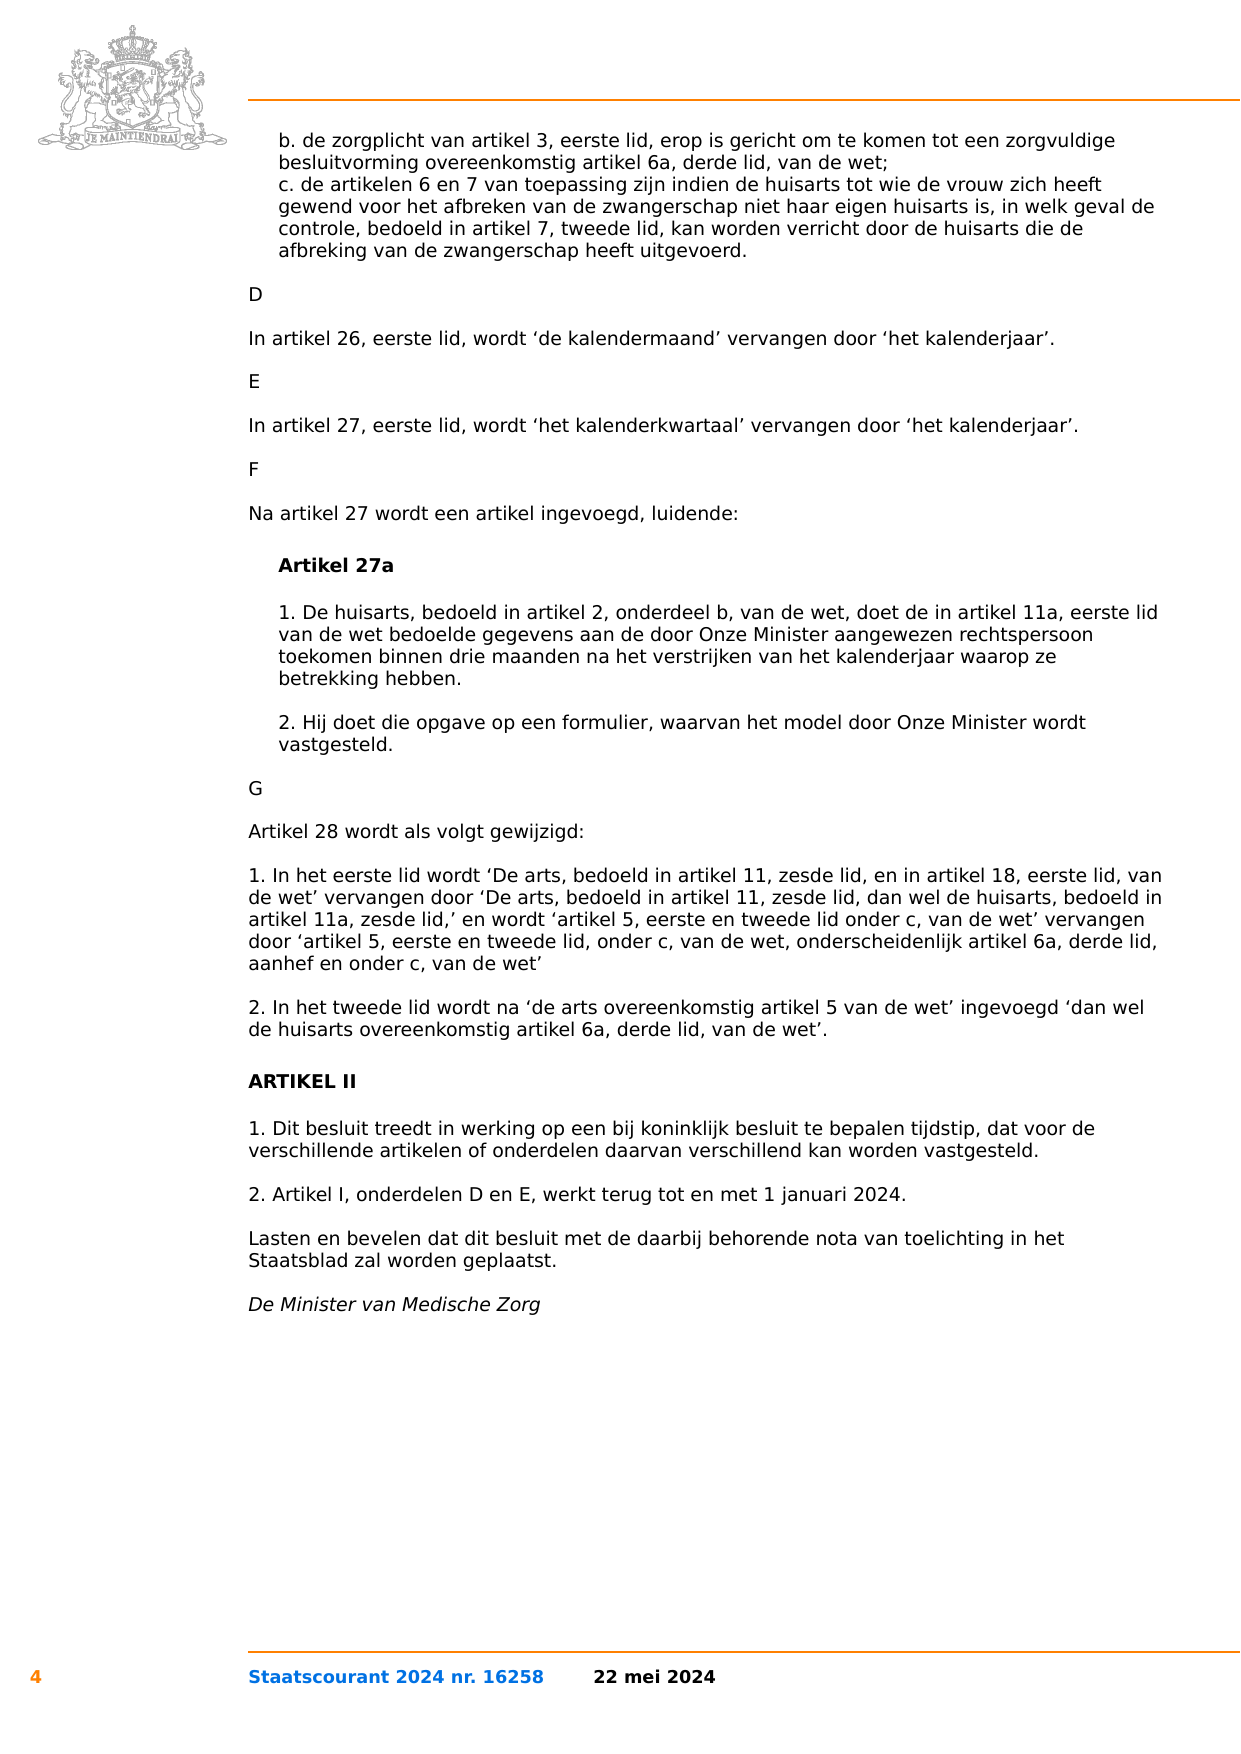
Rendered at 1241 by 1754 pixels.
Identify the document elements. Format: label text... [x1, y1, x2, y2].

text Lasten en bevelen dat dit besluit met de daarbij behorende nota van toelichting in het Staatsblad zal worden geplaatst. [248, 1228, 1163, 1272]
subtitle Artikel 27a [278, 555, 1163, 577]
text De Minister van Medische Zorg [248, 1293, 1163, 1315]
text G [248, 777, 1163, 799]
text b. de zorgplicht van artikel 3, eerste lid, erop is gericht om te komen tot een zorgvuldige besluitvorming overeenkomstig artikel 6a, derde lid, van de wet; [278, 130, 1163, 174]
text Artikel 28 wordt als volgt gewijzigd: [248, 821, 1163, 843]
text In artikel 27, eerste lid, wordt ‘het kalenderkwartaal’ vervangen door ‘het kalenderjaar’. [248, 415, 1163, 437]
text 1. In het eerste lid wordt ‘De arts, bedoeld in artikel 11, zesde lid, en in artikel 18, eerste lid, van de wet’ vervangen door ‘De arts, bedoeld in artikel 11, zesde lid, dan wel de huisarts, bedoeld in artikel 11a, zesde lid,’ en wordt ‘artikel 5, eerste en tweede lid onder c, van de wet’ vervangen door ‘artikel 5, eerste en tweede lid, onder c, van de wet, onderscheidenlijk artikel 6a, derde lid, aanhef en onder c, van de wet’ [248, 865, 1163, 975]
text E [248, 371, 1163, 393]
text 1. Dit besluit treedt in werking op een bij koninklijk besluit te bepalen tijdstip, dat voor de verschillende artikelen of onderdelen daarvan verschillend kan worden vastgesteld. [248, 1118, 1163, 1162]
text 1. De huisarts, bedoeld in artikel 2, onderdeel b, van de wet, doet de in artikel 11a, eerste lid van de wet bedoelde gegevens aan de door Onze Minister aangewezen rechtspersoon toekomen binnen drie maanden na het verstrijken van het kalenderjaar waarop ze betrekking hebben. [278, 602, 1163, 690]
text c. de artikelen 6 en 7 van toepassing zijn indien de huisarts tot wie de vrouw zich heeft gewend voor het afbreken van de zwangerschap niet haar eigen huisarts is, in welk geval de controle, bedoeld in artikel 7, tweede lid, kan worden verricht door de huisarts die de afbreking van de zwangerschap heeft uitgevoerd. [278, 174, 1163, 262]
text 2. Artikel I, onderdelen D en E, werkt terug tot en met 1 januari 2024. [248, 1184, 1163, 1206]
text D [248, 284, 1163, 306]
text Na artikel 27 wordt een artikel ingevoegd, luidende: [248, 503, 1163, 525]
text 2. Hij doet die opgave op een formulier, waarvan het model door Onze Minister wordt vastgesteld. [278, 712, 1163, 756]
picture [38, 25, 227, 150]
subtitle ARTIKEL II [248, 1071, 1163, 1093]
text F [248, 459, 1163, 481]
text In artikel 26, eerste lid, wordt ‘de kalendermaand’ vervangen door ‘het kalenderjaar’. [248, 327, 1163, 349]
text 2. In het tweede lid wordt na ‘de arts overeenkomstig artikel 5 van de wet’ ingevoegd ‘dan wel de huisarts overeenkomstig artikel 6a, derde lid, van de wet’. [248, 997, 1163, 1041]
